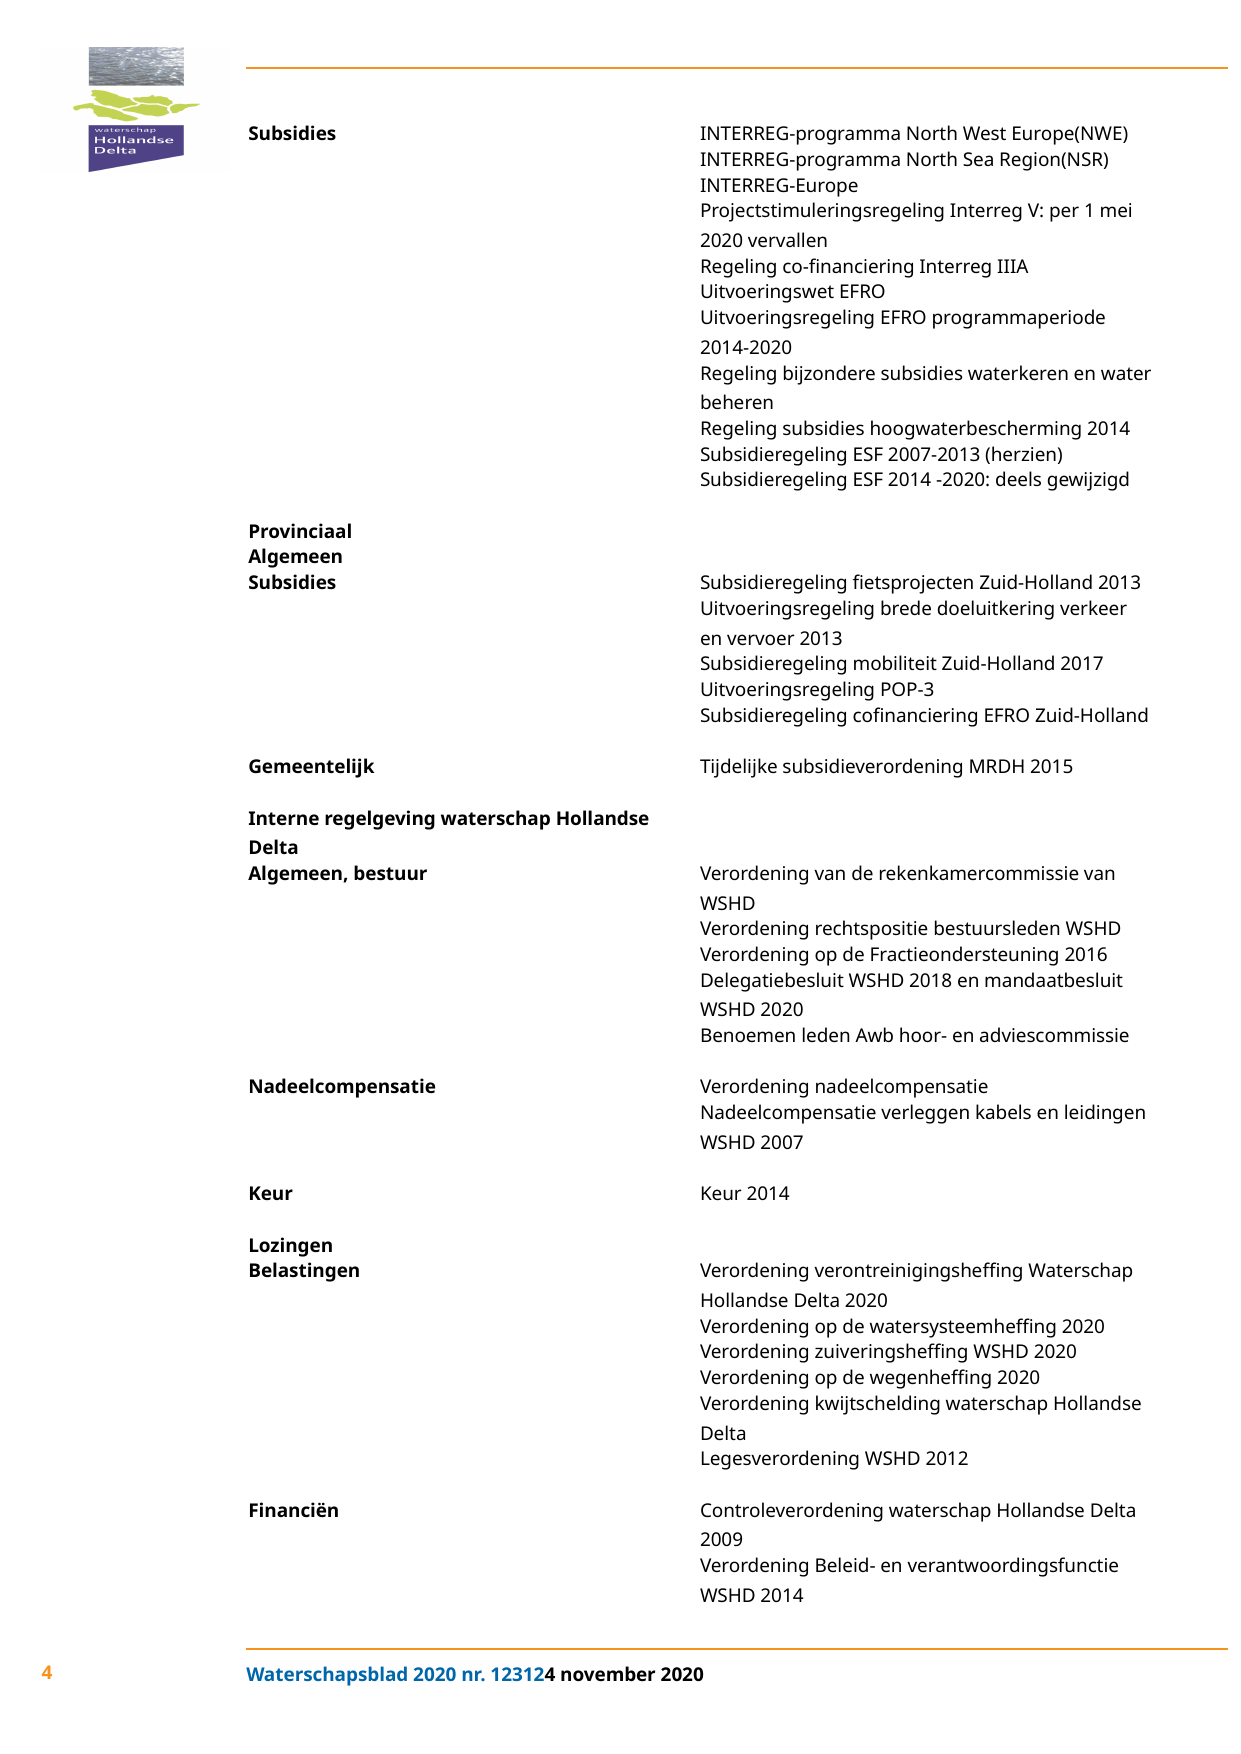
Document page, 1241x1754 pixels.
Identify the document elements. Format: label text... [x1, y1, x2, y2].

table_cell [700, 492, 1152, 518]
table_cell Keur 2014 [700, 1181, 1152, 1206]
table_cell [700, 1232, 1152, 1258]
table_cell [248, 492, 700, 518]
table_cell Verordening zuiveringsheffing WSHD 2020 [700, 1339, 1152, 1364]
table_cell Financiën [248, 1497, 700, 1552]
table_cell Verordening nadeelcompensatie [700, 1074, 1152, 1099]
table_cell [248, 95, 700, 121]
table_cell [700, 1206, 1152, 1232]
table_cell [700, 1155, 1152, 1181]
table_cell Uitvoeringsregeling EFRO programmaperiode 2014-2020 [700, 305, 1152, 360]
table_cell [248, 1339, 700, 1364]
table_cell [700, 1048, 1152, 1074]
table_cell Verordening op de Fractieondersteuning 2016 [700, 941, 1152, 967]
table_cell Uitvoeringsregeling POP-3 [700, 676, 1152, 702]
table_cell [248, 1100, 700, 1155]
table_cell Delegatiebesluit WSHD 2018 en mandaatbesluit WSHD 2020 [700, 967, 1152, 1022]
table_cell Nadeelcompensatie [248, 1074, 700, 1099]
table_cell Uitvoeringsregeling brede doeluitkering verkeer en vervoer 2013 [700, 595, 1152, 651]
table_cell [248, 441, 700, 467]
table_cell Provinciaal [248, 518, 700, 544]
table_cell [248, 1365, 700, 1390]
table_cell Projectstimuleringsregeling Interreg V: per 1 mei 2020 vervallen [700, 198, 1152, 253]
table_cell [248, 146, 700, 172]
table_cell Subsidieregeling mobiliteit Zuid-Holland 2017 [700, 651, 1152, 676]
table_cell Regeling bijzondere subsidies waterkeren en water beheren [700, 360, 1152, 415]
table_cell Regeling co-financiering Interreg IIIA [700, 253, 1152, 279]
table_cell [248, 702, 700, 728]
table_cell [248, 916, 700, 941]
table_cell [248, 595, 700, 651]
table_cell [248, 279, 700, 304]
table_cell [700, 805, 1152, 860]
table_cell [700, 1471, 1152, 1497]
table_cell Subsidies [248, 570, 700, 595]
table_cell Belastingen [248, 1258, 700, 1313]
table_cell Algemeen, bestuur [248, 860, 700, 916]
table_cell [700, 95, 1152, 121]
table_cell [700, 728, 1152, 753]
table_cell Nadeelcompensatie verleggen kabels en leidingen WSHD 2007 [700, 1100, 1152, 1155]
table_cell [248, 728, 700, 753]
table_cell Verordening verontreinigingsheffing Waterschap Hollandse Delta 2020 [700, 1258, 1152, 1313]
table_cell INTERREG-programma North Sea Region(NSR) [700, 146, 1152, 172]
table_cell Verordening rechtspositie bestuursleden WSHD [700, 916, 1152, 941]
table_cell Algemeen [248, 544, 700, 569]
table_cell Keur [248, 1181, 700, 1206]
table_cell [248, 651, 700, 676]
table_cell INTERREG-Europe [700, 172, 1152, 198]
table_cell [248, 172, 700, 198]
table_cell Verordening van de rekenkamercommissie van WSHD [700, 860, 1152, 916]
table_cell Regeling subsidies hoogwaterbescherming 2014 [700, 415, 1152, 441]
table_cell [248, 941, 700, 967]
table_cell Lozingen [248, 1232, 700, 1258]
table_cell [248, 305, 700, 360]
table_cell Verordening op de watersysteemheffing 2020 [700, 1313, 1152, 1339]
table_cell [248, 1022, 700, 1048]
table_cell Interne regelgeving waterschap Hollandse Delta [248, 805, 700, 860]
table_cell [700, 544, 1152, 569]
table_cell [248, 253, 700, 279]
table_cell [248, 1390, 700, 1446]
table_cell [248, 779, 700, 805]
picture [41, 47, 231, 172]
table_cell Subsidieregeling ESF 2014 -2020: deels gewijzigd [700, 467, 1152, 492]
table_cell [248, 1313, 700, 1339]
table_cell Subsidies [248, 121, 700, 146]
table_cell [248, 1048, 700, 1074]
table_cell Subsidieregeling fietsprojecten Zuid-Holland 2013 [700, 570, 1152, 595]
table_cell Uitvoeringswet EFRO [700, 279, 1152, 304]
table_cell [248, 1446, 700, 1471]
table_cell Subsidieregeling ESF 2007-2013 (herzien) [700, 441, 1152, 467]
table_cell [248, 360, 700, 415]
table_cell INTERREG-programma North West Europe(NWE) [700, 121, 1152, 146]
table_cell [248, 676, 700, 702]
table_cell Legesverordening WSHD 2012 [700, 1446, 1152, 1471]
table_cell Gemeentelijk [248, 754, 700, 779]
table_cell Subsidieregeling cofinanciering EFRO Zuid-Holland [700, 702, 1152, 728]
table_cell [700, 779, 1152, 805]
table_cell Verordening op de wegenheffing 2020 [700, 1365, 1152, 1390]
table_cell Verordening Beleid- en verantwoordingsfunctie WSHD 2014 [700, 1552, 1152, 1608]
table_cell Verordening kwijtschelding waterschap Hollandse Delta [700, 1390, 1152, 1446]
table_cell Tijdelijke subsidieverordening MRDH 2015 [700, 754, 1152, 779]
table_cell [248, 1552, 700, 1608]
table_cell [248, 1155, 700, 1181]
table_cell Controleverordening waterschap Hollandse Delta 2009 [700, 1497, 1152, 1552]
table_cell [248, 467, 700, 492]
table_cell [248, 198, 700, 253]
table_cell [248, 415, 700, 441]
table_cell [700, 518, 1152, 544]
table_cell [248, 967, 700, 1022]
table_cell [248, 1206, 700, 1232]
table_cell Benoemen leden Awb hoor- en adviescommissie [700, 1022, 1152, 1048]
table_cell [248, 1471, 700, 1497]
